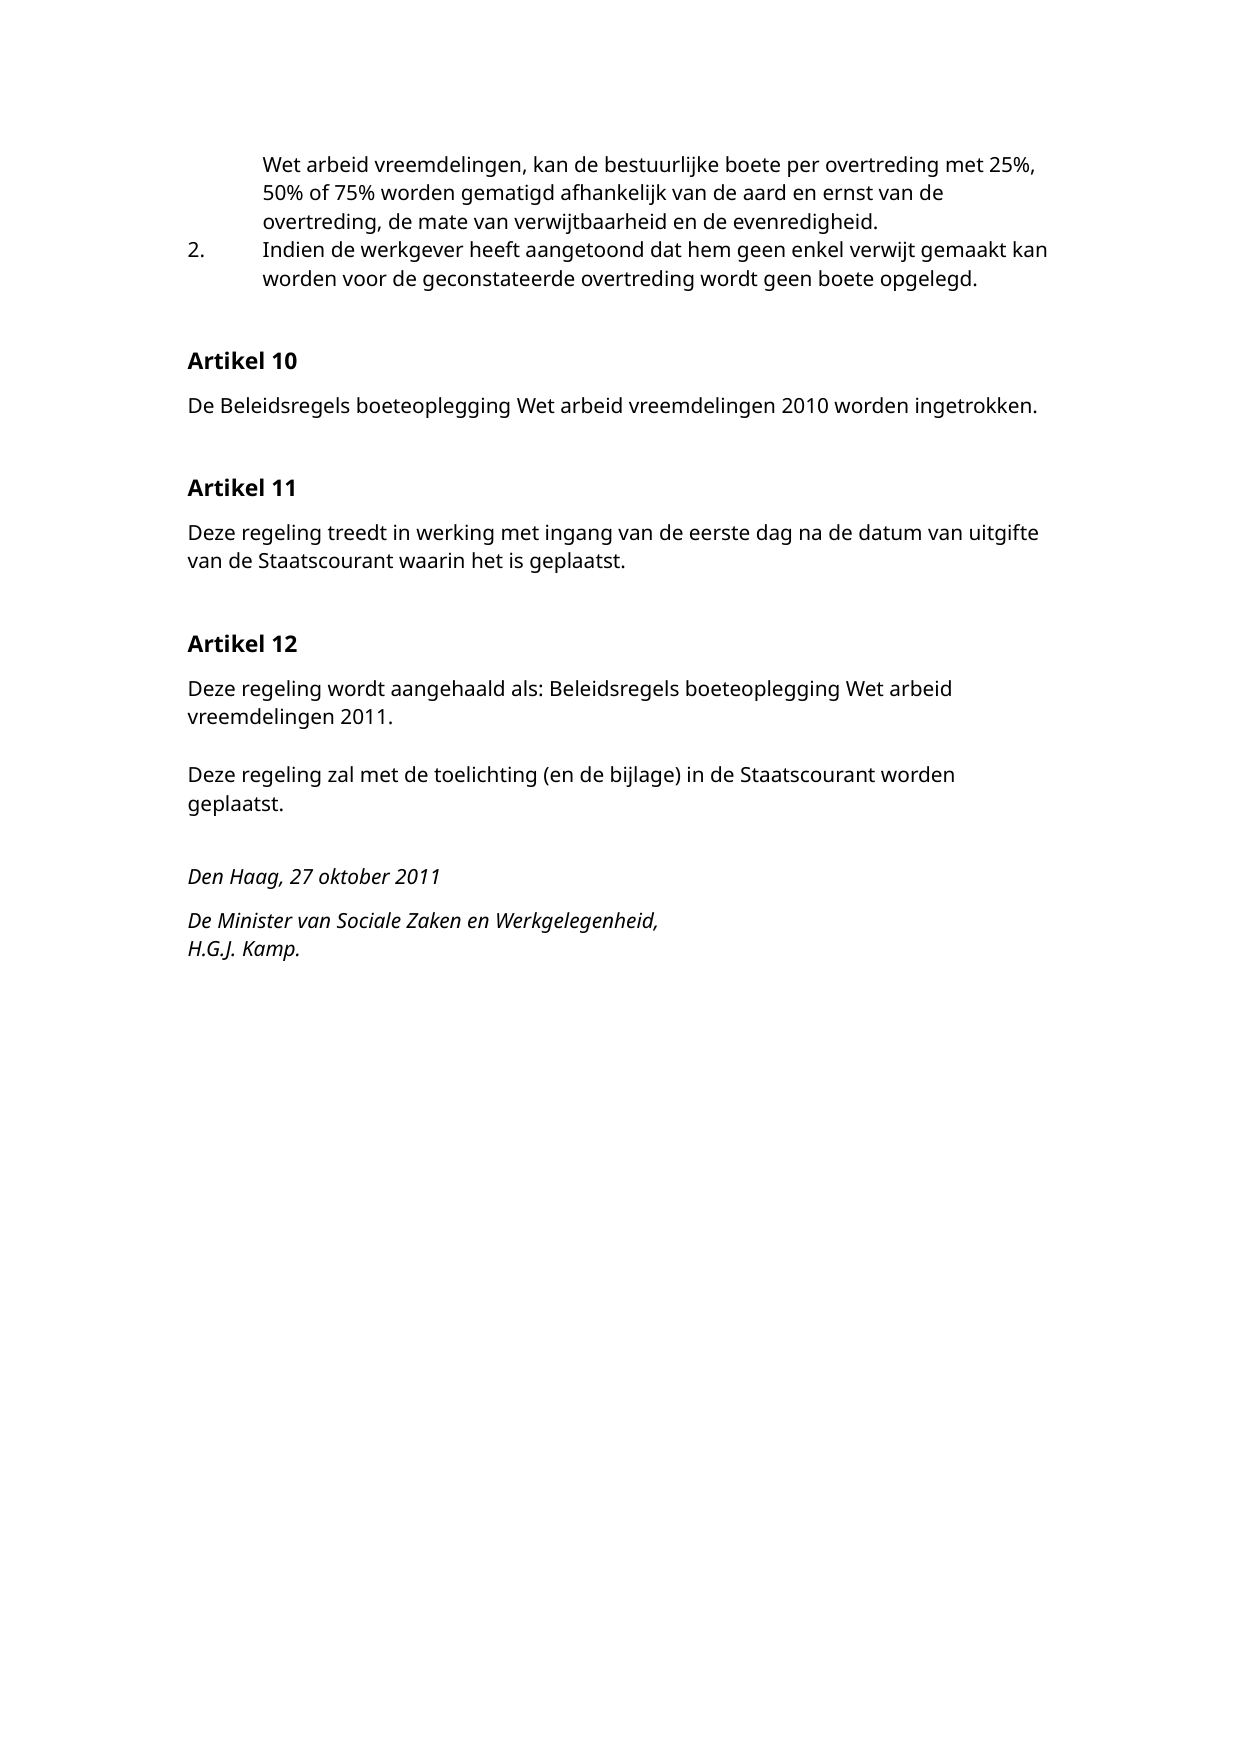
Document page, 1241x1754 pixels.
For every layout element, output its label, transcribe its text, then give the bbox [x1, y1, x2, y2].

text Deze regeling wordt aangehaald als: Beleidsregels boeteoplegging Wet arbeid vreemdelingen 2011. [187, 674, 1053, 731]
list Indien de werkgever heeft aangetoond dat hem geen enkel verwijt gemaakt kan worden voor de geconstateerde overtreding wordt geen boete opgelegd. [187, 235, 1053, 292]
text Den Haag, 27 oktober 2011 [187, 862, 1053, 891]
text De Beleidsregels boeteoplegging Wet arbeid vreemdelingen 2010 worden ingetrokken. [187, 391, 1053, 419]
text Deze regeling zal met de toelichting (en de bijlage) in de Staatscourant worden geplaatst. [187, 761, 1053, 817]
subtitle Artikel 10 [187, 345, 1053, 376]
subtitle Artikel 11 [187, 472, 1053, 503]
text H.G.J. Kamp. [187, 934, 1053, 963]
subtitle Artikel 12 [187, 627, 1053, 659]
list Wet arbeid vreemdelingen, kan de bestuurlijke boete per overtreding met 25%, 50% of 75% worden gematigd afhankelijk van de aard en ernst van de overtreding, de mate van verwijtbaarheid en de evenredigheid. [187, 150, 1053, 235]
text De Minister van Sociale Zaken en Werkgelegenheid, [187, 906, 1053, 934]
text Deze regeling treedt in werking met ingang van de eerste dag na de datum van uitgifte van de Staatscourant waarin het is geplaatst. [187, 518, 1053, 575]
